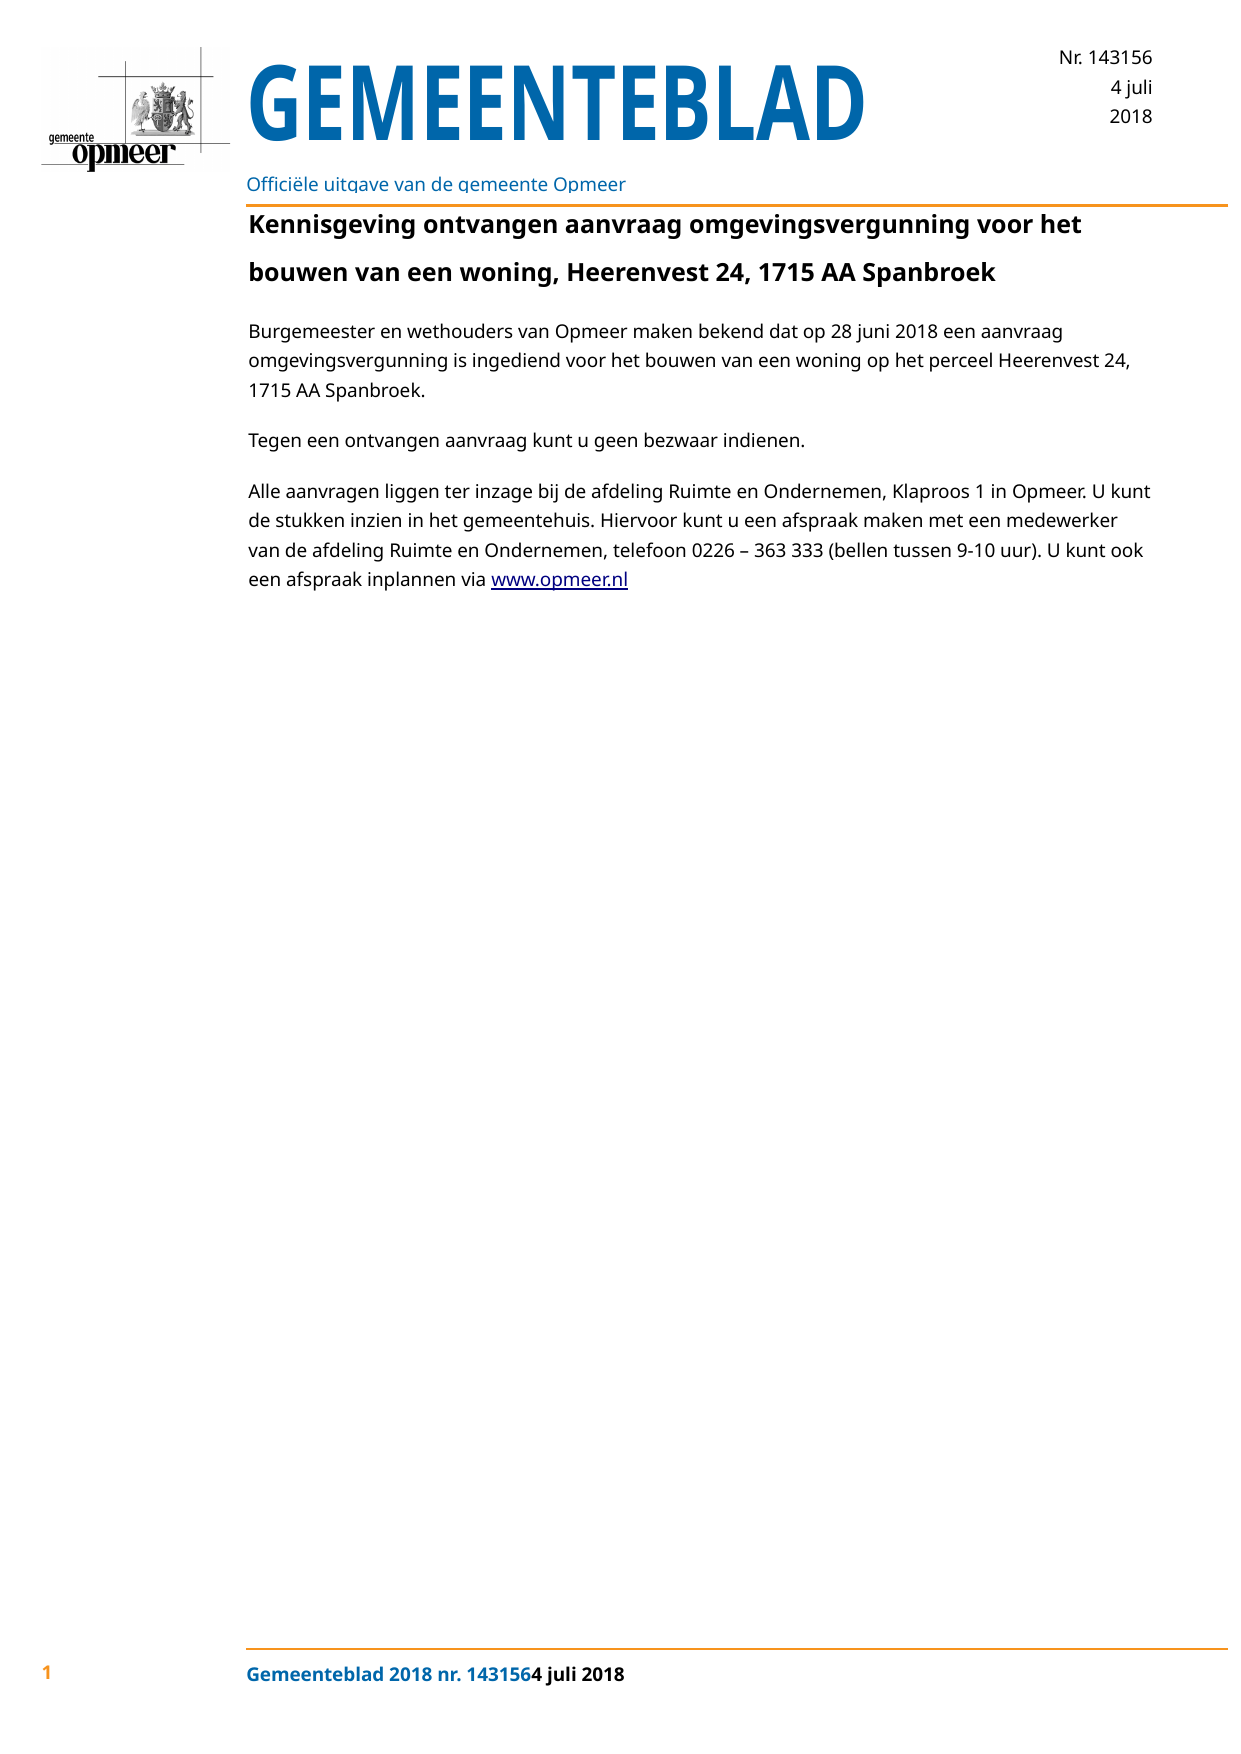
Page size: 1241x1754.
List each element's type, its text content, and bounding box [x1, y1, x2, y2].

text Tegen een ontvangen aanvraag kunt u geen bezwaar indienen. [248, 427, 1152, 453]
text Burgemeester en wethouders van Opmeer maken bekend dat op 28 juni 2018 een aanvraag omgevingsvergunning is ingediend voor het bouwen van een woning op het perceel Heerenvest 24, 1715 AA Spanbroek. [248, 318, 1152, 403]
picture [41, 47, 231, 172]
text Alle aanvragen liggen ter inzage bij de afdeling Ruimte en Ondernemen, Klaproos 1 in Opmeer. U kunt de stukken inzien in het gemeentehuis. Hiervoor kunt u een afspraak maken met een medewerker van de afdeling Ruimte en Ondernemen, telefoon 0226 – 363 333 (bellen tussen 9-10 uur). U kunt ook een afspraak inplannen via www.opmeer.nl [248, 478, 1152, 592]
text Kennisgeving ontvangen aanvraag omgevingsvergunning voor het bouwen van een woning, Heerenvest 24, 1715 AA Spanbroek [248, 207, 1152, 288]
